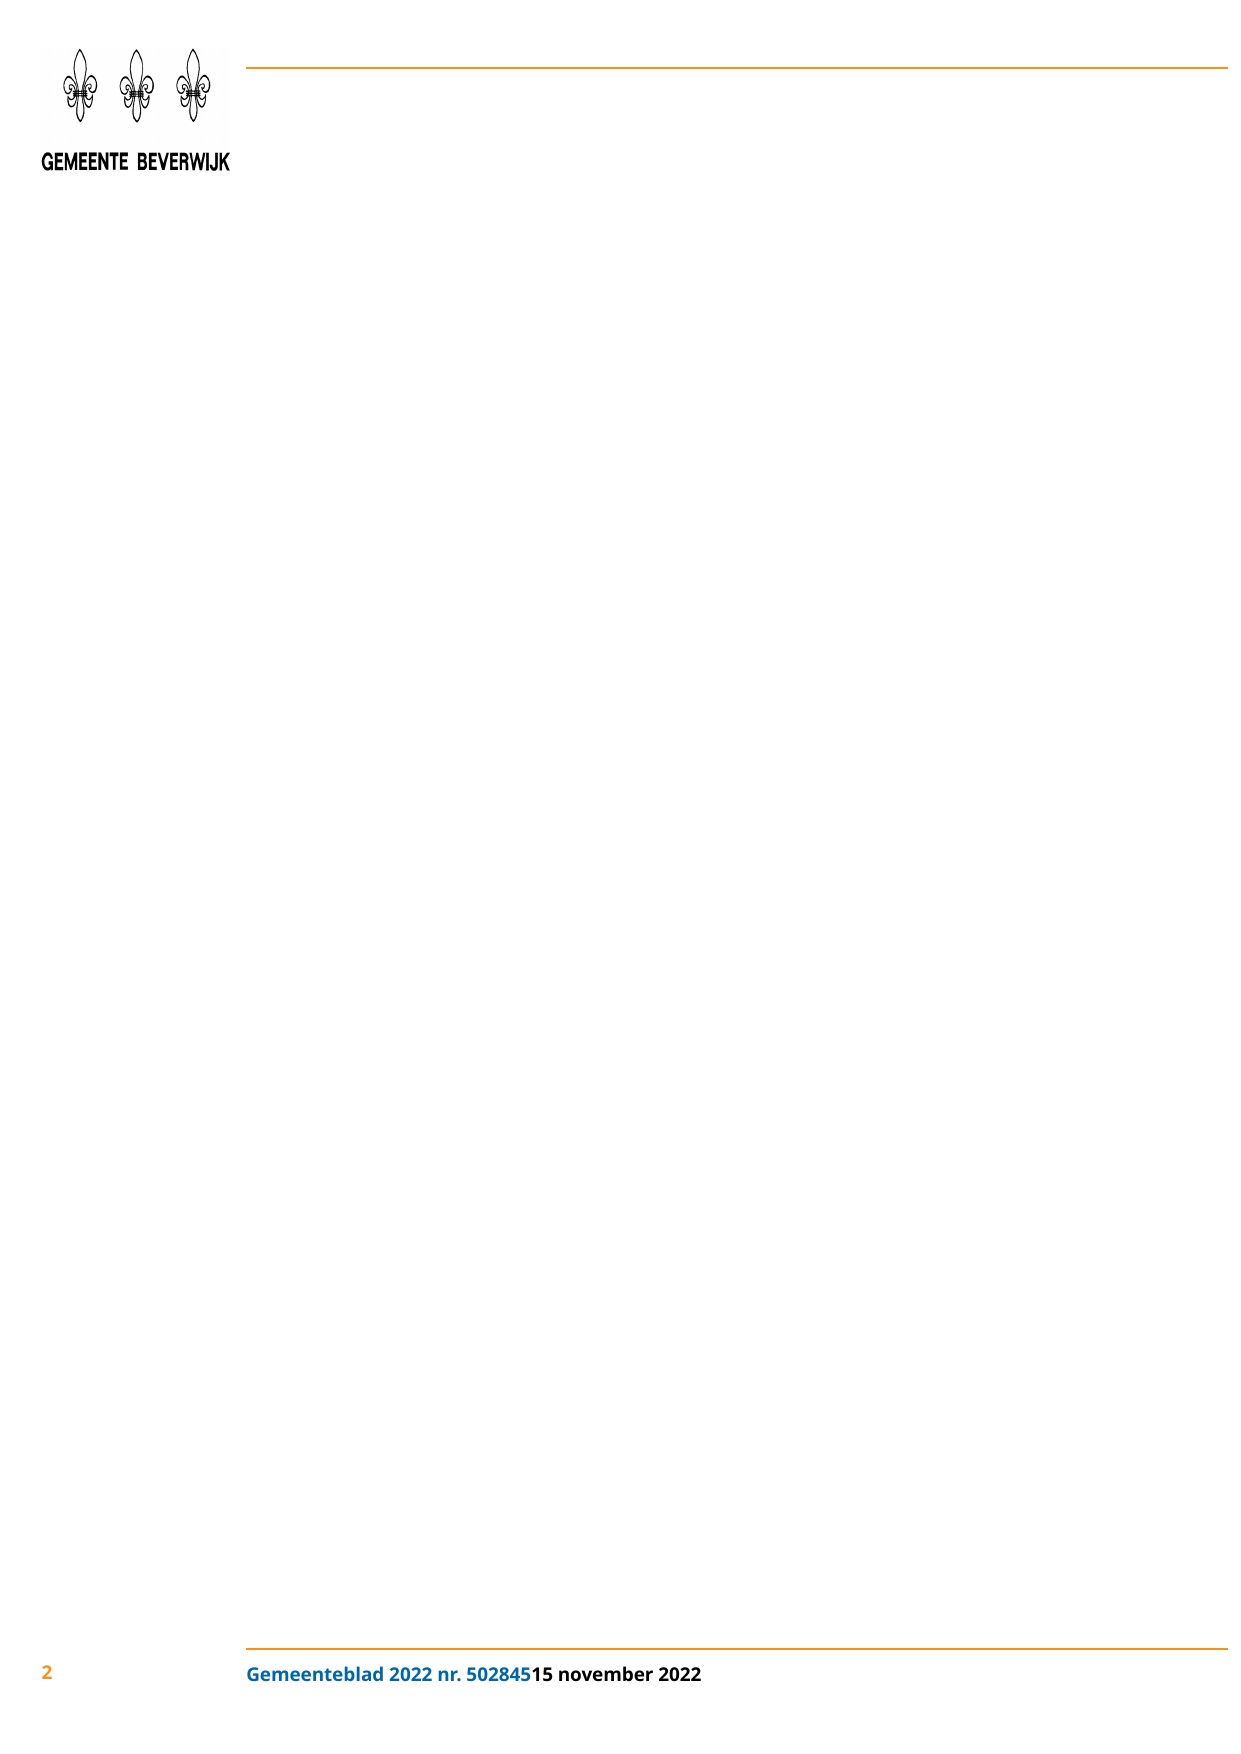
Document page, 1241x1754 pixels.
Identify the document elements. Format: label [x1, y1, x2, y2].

picture [41, 47, 231, 172]
